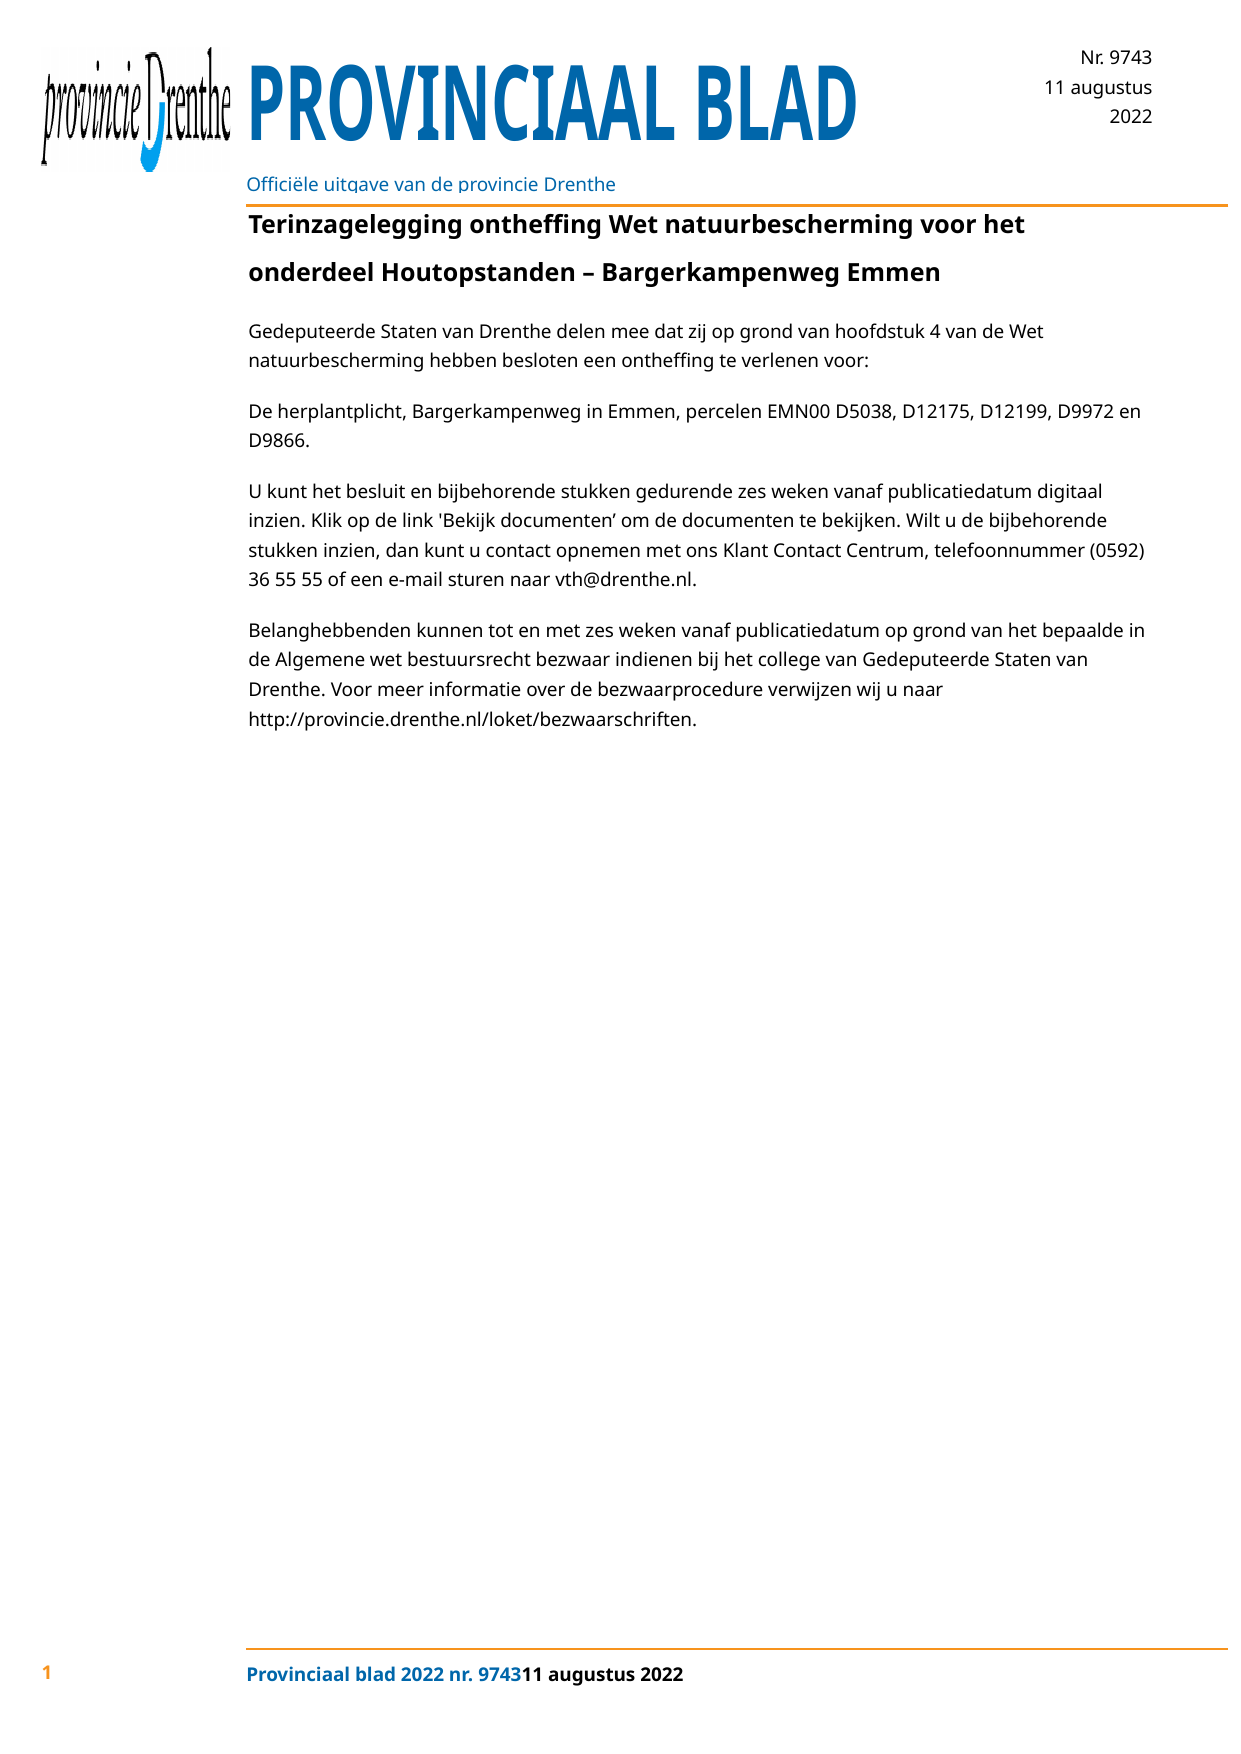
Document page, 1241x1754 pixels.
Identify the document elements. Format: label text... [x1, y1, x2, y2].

text U kunt het besluit en bijbehorende stukken gedurende zes weken vanaf publicatiedatum digitaal inzien. Klik op de link 'Bekijk documenten’ om de documenten te bekijken. Wilt u de bijbehorende stukken inzien, dan kunt u contact opnemen met ons Klant Contact Centrum, telefoonnummer (0592) 36 55 55 of een e-mail sturen naar vth@drenthe.nl. [248, 478, 1152, 592]
picture [41, 47, 231, 172]
text Gedeputeerde Staten van Drenthe delen mee dat zij op grond van hoofdstuk 4 van de Wet natuurbescherming hebben besloten een ontheffing te verlenen voor: [248, 318, 1152, 373]
text Terinzagelegging ontheffing Wet natuurbescherming voor het onderdeel Houtopstanden – Bargerkampenweg Emmen [248, 207, 1152, 288]
text De herplantplicht, Bargerkampenweg in Emmen, percelen EMN00 D5038, D12175, D12199, D9972 en D9866. [248, 398, 1152, 453]
text Belanghebbenden kunnen tot en met zes weken vanaf publicatiedatum op grond van het bepaalde in de Algemene wet bestuursrecht bezwaar indienen bij het college van Gedeputeerde Staten van Drenthe. Voor meer informatie over de bezwaarprocedure verwijzen wij u naar http://provincie.drenthe.nl/loket/bezwaarschriften. [248, 617, 1152, 732]
